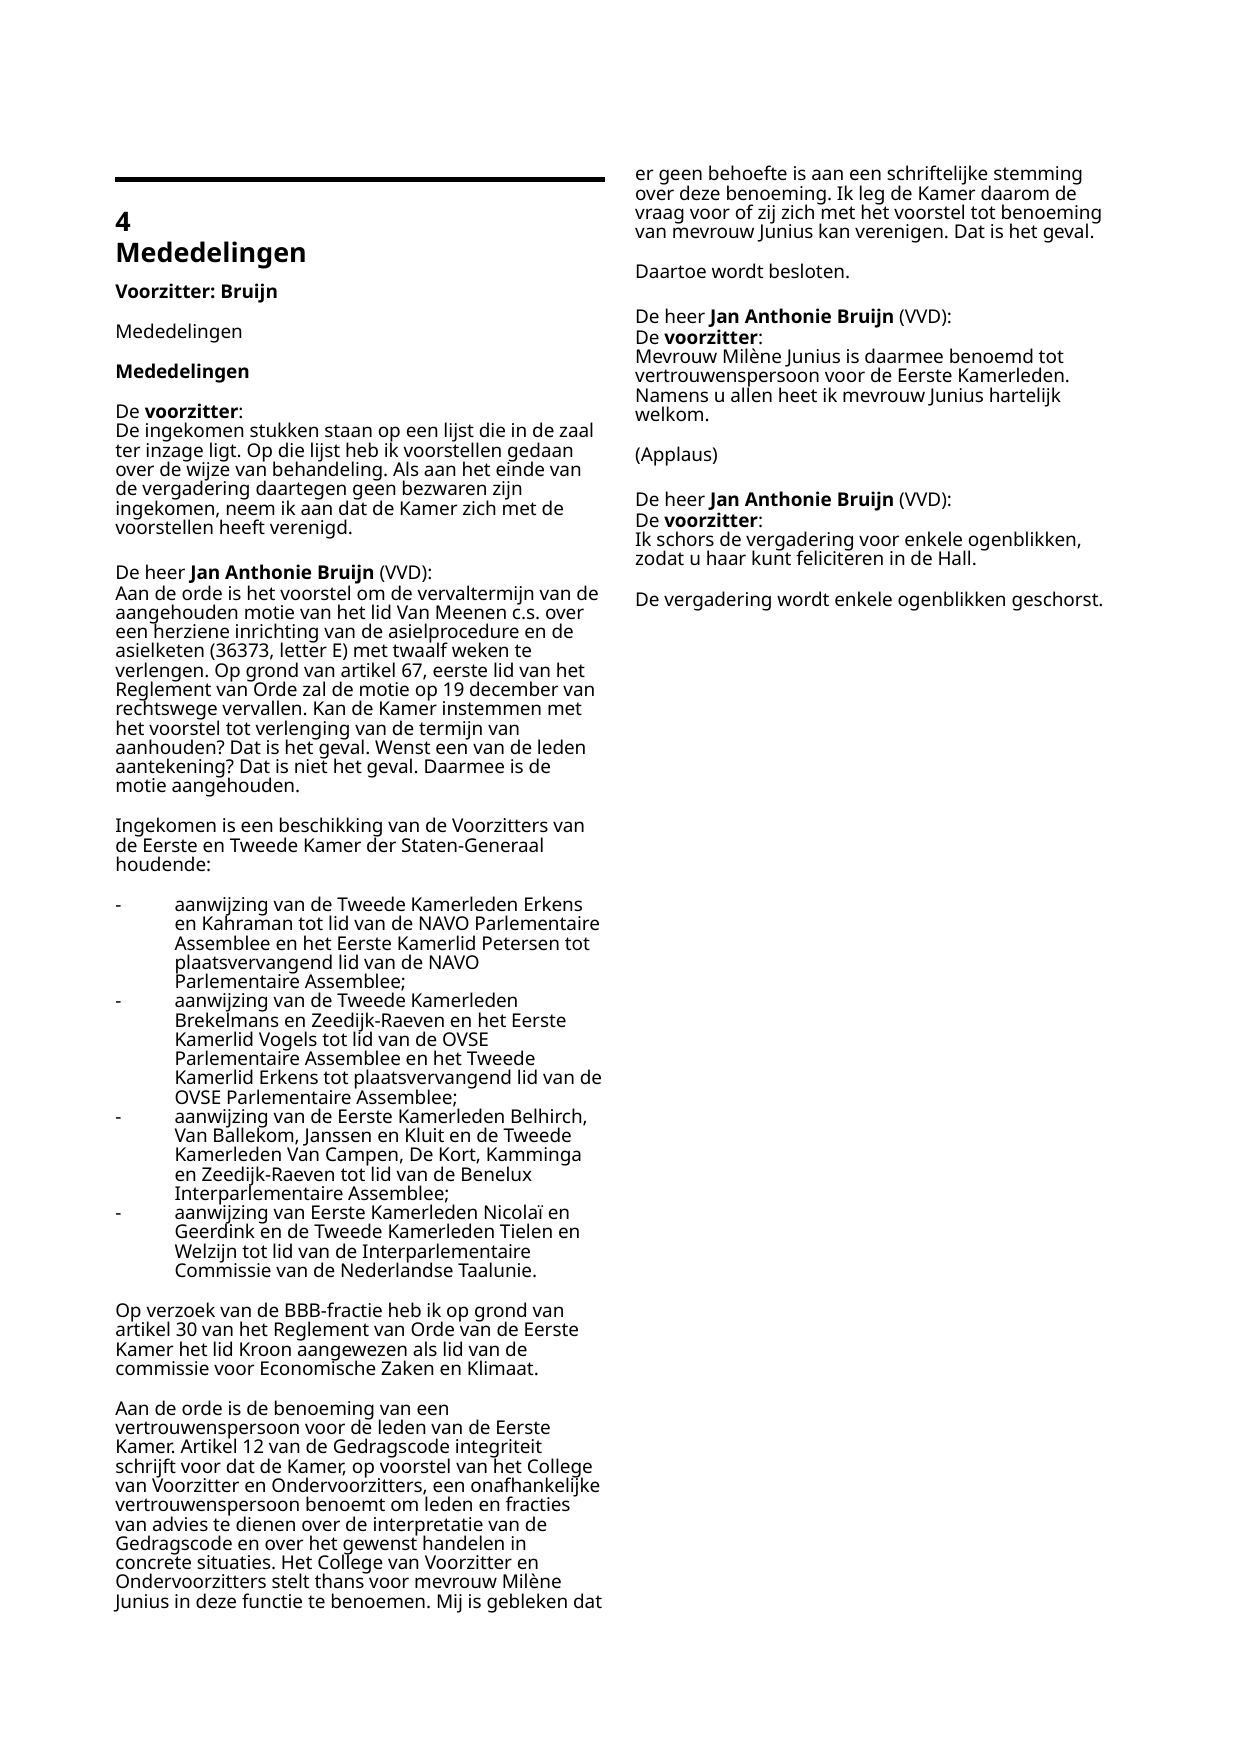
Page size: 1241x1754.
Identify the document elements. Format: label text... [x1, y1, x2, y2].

text De voorzitter: [115, 403, 605, 422]
text Aan de orde is de benoeming van een vertrouwenspersoon voor de leden van de Eerste Kamer. Artikel 12 van de Gedragscode integriteit schrijft voor dat de Kamer, op voorstel van het College van Voorzitter en Ondervoorzitters, een onafhankelijke vertrouwenspersoon benoemt om leden en fracties van advies te dienen over de interpretatie van de Gedragscode en over het gewenst handelen in concrete situaties. Het College van Voorzitter en Ondervoorzitters stelt thans voor mevrouw Milène Junius in deze functie te benoemen. Mij is gebleken dat [115, 1400, 605, 1612]
text De voorzitter: [635, 512, 1125, 531]
text Op verzoek van de BBB-fractie heb ik op grond van artikel 30 van het Reglement van Orde van de Eerste Kamer het lid Kroon aangewezen als lid van de commissie voor Economische Zaken en Klimaat. [115, 1302, 605, 1379]
text De heer Jan Anthonie Bruijn (VVD): [635, 486, 1125, 512]
text Ik schors de vergadering voor enkele ogenblikken, zodat u haar kunt feliciteren in de Hall. [635, 531, 1125, 570]
list aanwijzing van de Tweede Kamerleden Erkens en Kahraman tot lid van de NAVO Parlementaire Assemblee en het Eerste Kamerlid Petersen tot plaatsvervangend lid van de NAVO Parlementaire Assemblee; [115, 896, 605, 992]
text Mededelingen [115, 363, 605, 382]
text Aan de orde is het voorstel om de vervaltermijn van de aangehouden motie van het lid Van Meenen c.s. over een herziene inrichting van de asielprocedure en de asielketen (36373, letter E) met twaalf weken te verlengen. Op grond van artikel 67, eerste lid van het Reglement van Orde zal de motie op 19 december van rechtswege vervallen. Kan de Kamer instemmen met het voorstel tot verlenging van de termijn van aanhouden? Dat is het geval. Wenst een van de leden aantekening? Dat is niet het geval. Daarmee is de motie aangehouden. [115, 585, 605, 797]
text Mevrouw Milène Junius is daarmee benoemd tot vertrouwenspersoon voor de Eerste Kamerleden. Namens u allen heet ik mevrouw Junius hartelijk welkom. [635, 348, 1125, 425]
list aanwijzing van de Tweede Kamerleden Brekelmans en Zeedijk-Raeven en het Eerste Kamerlid Vogels tot lid van de OVSE Parlementaire Assemblee en het Tweede Kamerlid Erkens tot plaatsvervangend lid van de OVSE Parlementaire Assemblee; [115, 992, 605, 1108]
text De heer Jan Anthonie Bruijn (VVD): [115, 559, 605, 585]
text Voorzitter: Bruijn [115, 283, 605, 302]
text De ingekomen stukken staan op een lijst die in de zaal ter inzage ligt. Op die lijst heb ik voorstellen gedaan over de wijze van behandeling. Als aan het einde van de vergadering daartegen geen bezwaren zijn ingekomen, neem ik aan dat de Kamer zich met de voorstellen heeft verenigd. [115, 422, 605, 538]
list aanwijzing van de Eerste Kamerleden Belhirch, Van Ballekom, Janssen en Kluit en de Tweede Kamerleden Van Campen, De Kort, Kamminga en Zeedijk-Raeven tot lid van de Benelux Interparlementaire Assemblee; [115, 1108, 605, 1204]
text 4 [115, 203, 605, 239]
text De vergadering wordt enkele ogenblikken geschorst. [635, 591, 1125, 610]
text Daartoe wordt besloten. [635, 263, 1125, 282]
text Mededelingen [115, 323, 605, 342]
text Ingekomen is een beschikking van de Voorzitters van de Eerste en Tweede Kamer der Staten-Generaal houdende: [115, 817, 605, 875]
text er geen behoefte is aan een schriftelijke stemming over deze benoeming. Ik leg de Kamer daarom de vraag voor of zij zich met het voorstel tot benoeming van mevrouw Junius kan verenigen. Dat is het geval. [635, 165, 1125, 242]
list aanwijzing van Eerste Kamerleden Nicolaï en Geerdink en de Tweede Kamerleden Tielen en Welzijn tot lid van de Interparlementaire Commissie van de Nederlandse Taalunie. [115, 1204, 605, 1281]
text De heer Jan Anthonie Bruijn (VVD): [635, 303, 1125, 329]
text (Applaus) [635, 446, 1125, 465]
text Mededelingen [115, 239, 605, 283]
text De voorzitter: [635, 329, 1125, 348]
